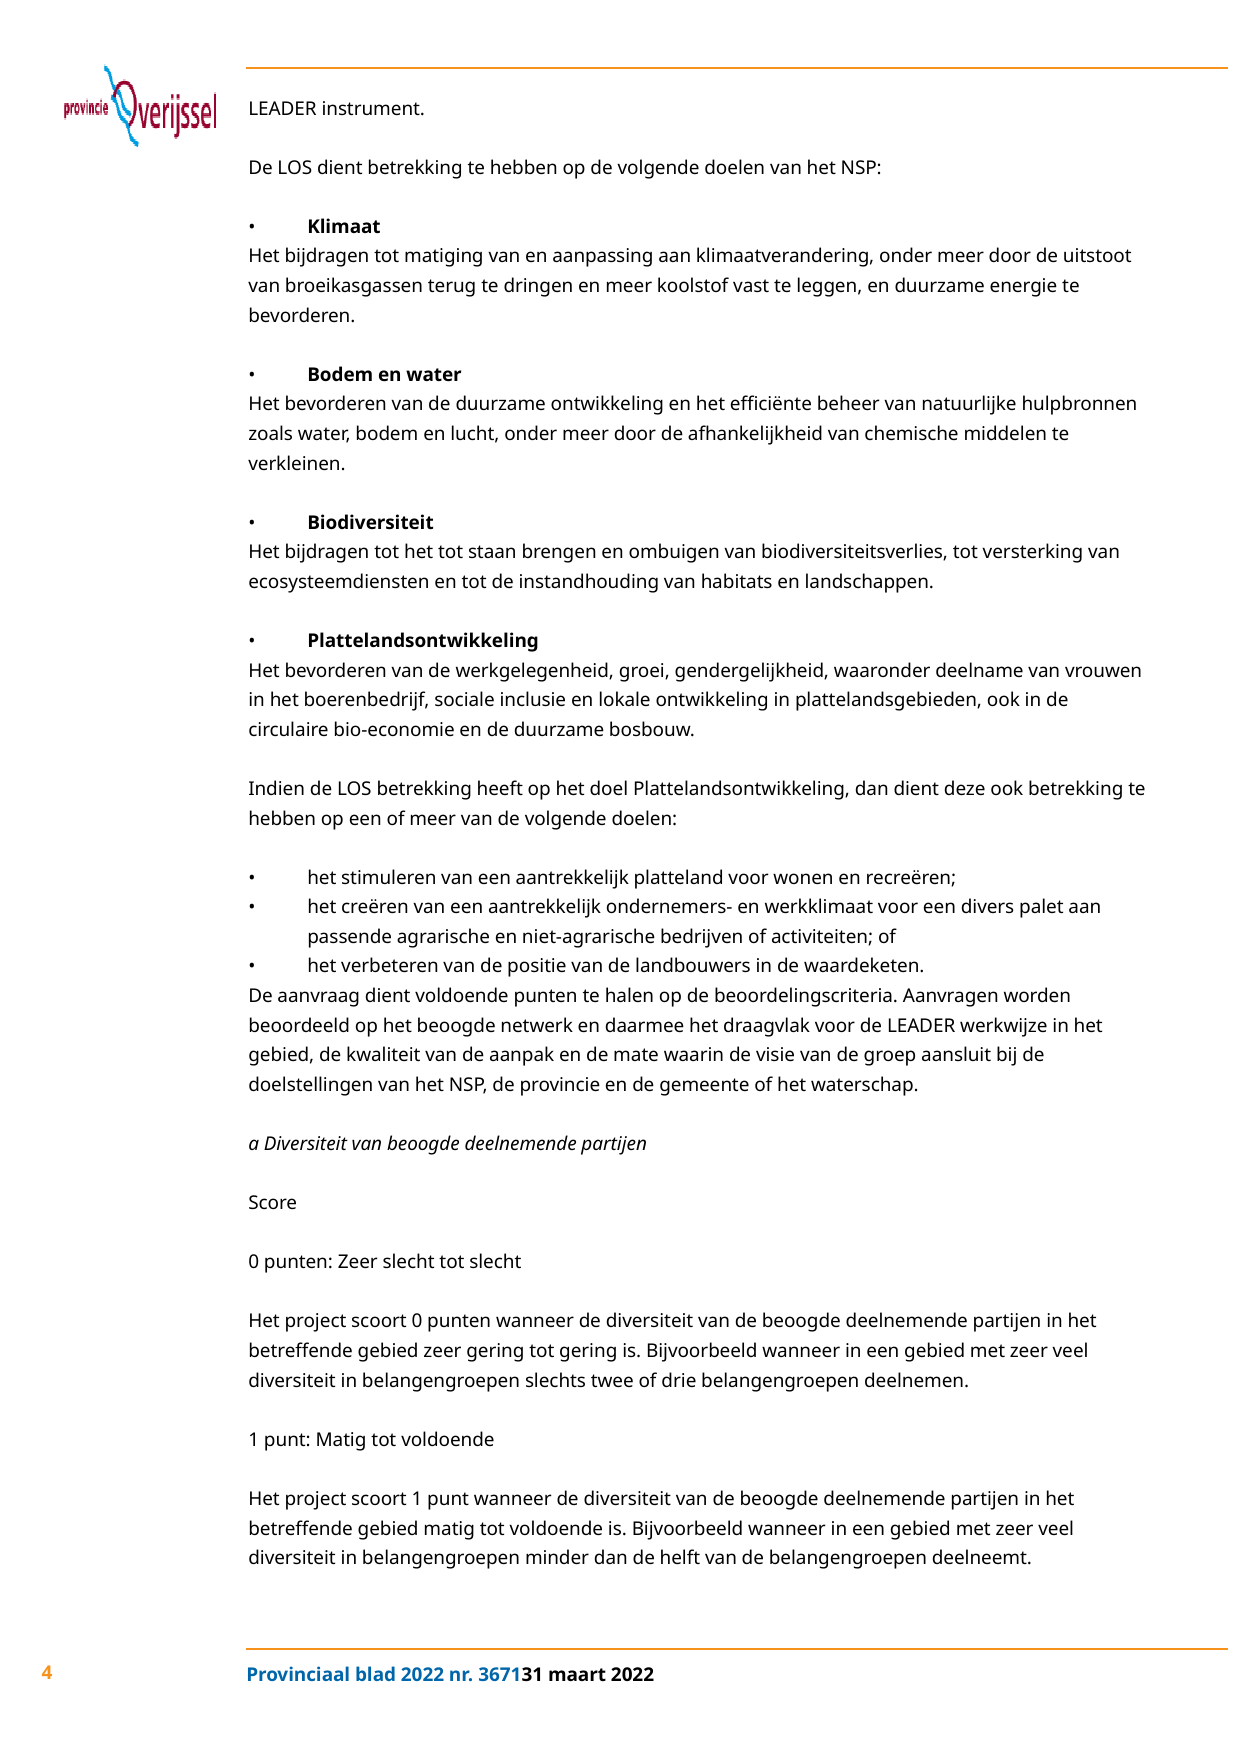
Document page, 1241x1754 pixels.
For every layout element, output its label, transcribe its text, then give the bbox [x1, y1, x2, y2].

text 1 punt: Matig tot voldoende [248, 1426, 1152, 1452]
text LEADER instrument. [248, 95, 1152, 121]
text Het bevorderen van de duurzame ontwikkeling en het efficiënte beheer van natuurlijke hulpbronnen zoals water, bodem en lucht, onder meer door de afhankelijkheid van chemische middelen te verkleinen. [248, 391, 1152, 476]
text De aanvraag dient voldoende punten te halen op de beoordelingscriteria. Aanvragen worden beoordeeld op het beoogde netwerk en daarmee het draagvlak voor de LEADER werkwijze in het gebied, de kwaliteit van de aanpak en de mate waarin de visie van de groep aansluit bij de doelstellingen van het NSP, de provincie en de gemeente of het waterschap. [248, 982, 1152, 1097]
list Plattelandsontwikkeling [248, 627, 1152, 653]
text 0 punten: Zeer slecht tot slecht [248, 1248, 1152, 1274]
text Het project scoort 0 punten wanneer de diversiteit van de beoogde deelnemende partijen in het betreffende gebied zeer gering tot gering is. Bijvoorbeeld wanneer in een gebied met zeer veel diversiteit in belangengroepen slechts twee of drie belangengroepen deelnemen. [248, 1308, 1152, 1393]
text Het bijdragen tot matiging van en aanpassing aan klimaatverandering, onder meer door de uitstoot van broeikasgassen terug te dringen en meer koolstof vast te leggen, en duurzame energie te bevorderen. [248, 243, 1152, 328]
list het creëren van een aantrekkelijk ondernemers- en werkklimaat voor een divers palet aan passende agrarische en niet-agrarische bedrijven of activiteiten; of [248, 893, 1152, 949]
text De LOS dient betrekking te hebben op de volgende doelen van het NSP: [248, 154, 1152, 180]
text a Diversiteit van beoogde deelnemende partijen [248, 1130, 1152, 1156]
list Biodiversiteit [248, 509, 1152, 535]
list Klimaat [248, 213, 1152, 239]
text Indien de LOS betrekking heeft op het doel Plattelandsontwikkeling, dan dient deze ook betrekking te hebben op een of meer van de volgende doelen: [248, 775, 1152, 831]
list het verbeteren van de positie van de landbouwers in de waardeketen. [248, 953, 1152, 978]
text Het bevorderen van de werkgelegenheid, groei, gendergelijkheid, waaronder deelname van vrouwen in het boerenbedrijf, sociale inclusie en lokale ontwikkeling in plattelandsgebieden, ook in de circulaire bio-economie en de duurzame bosbouw. [248, 657, 1152, 742]
text Het bijdragen tot het tot staan brengen en ombuigen van biodiversiteitsverlies, tot versterking van ecosysteemdiensten en tot de instandhouding van habitats en landschappen. [248, 538, 1152, 594]
text Het project scoort 1 punt wanneer de diversiteit van de beoogde deelnemende partijen in het betreffende gebied matig tot voldoende is. Bijvoorbeeld wanneer in een gebied met zeer veel diversiteit in belangengroepen minder dan de helft van de belangengroepen deelneemt. [248, 1485, 1152, 1570]
picture [41, 47, 231, 172]
list het stimuleren van een aantrekkelijk platteland voor wonen en recreëren; [248, 864, 1152, 890]
list Bodem en water [248, 361, 1152, 387]
text Score [248, 1189, 1152, 1215]
